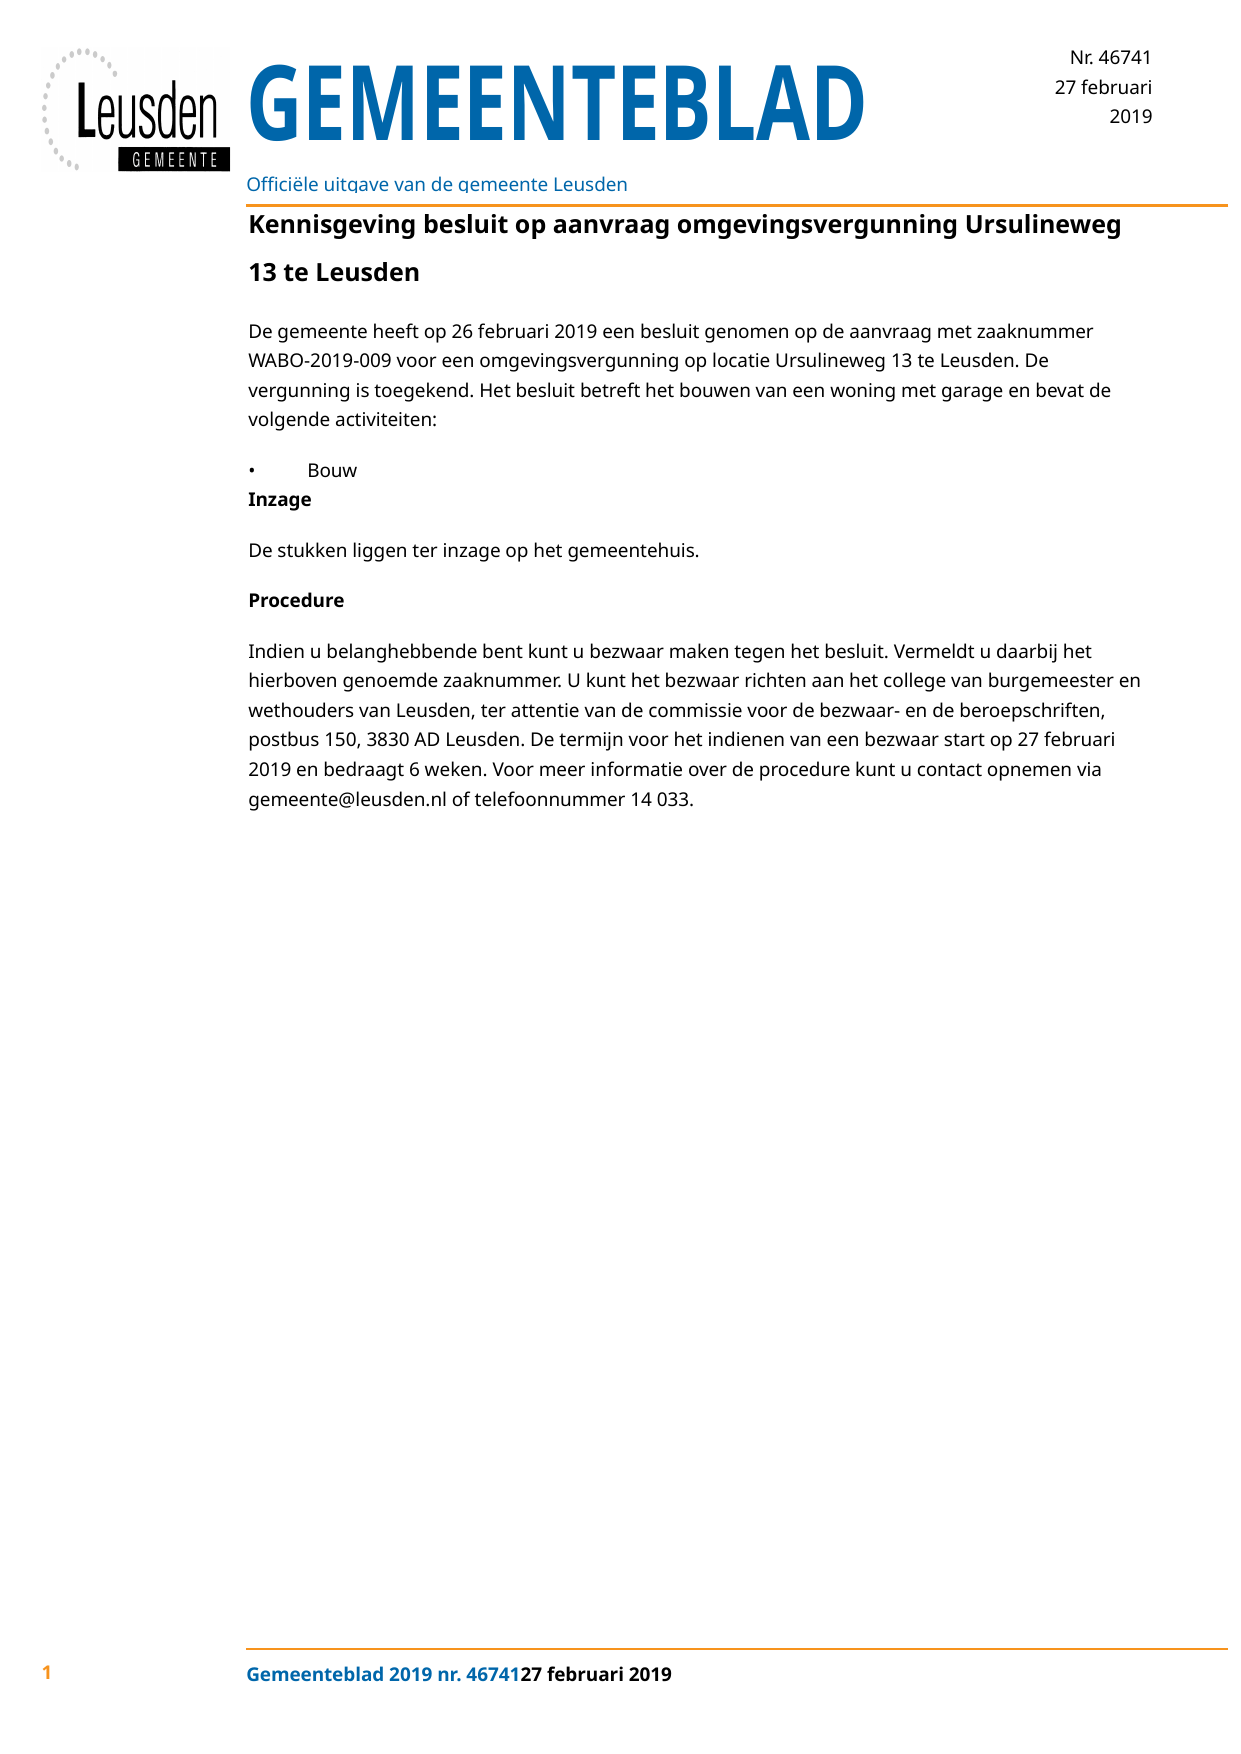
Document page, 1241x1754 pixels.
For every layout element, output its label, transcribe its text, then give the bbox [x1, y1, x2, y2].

text Indien u belanghebbende bent kunt u bezwaar maken tegen het besluit. Vermeldt u daarbij het hierboven genoemde zaaknummer. U kunt het bezwaar richten aan het college van burgemeester en wethouders van Leusden, ter attentie van de commissie voor de bezwaar- en de beroepschriften, postbus 150, 3830 AD Leusden. De termijn voor het indienen van een bezwaar start op 27 februari 2019 en bedraagt 6 weken. Voor meer informatie over de procedure kunt u contact opnemen via gemeente@leusden.nl of telefoonnummer 14 033. [248, 638, 1152, 812]
text De stukken liggen ter inzage op het gemeentehuis. [248, 537, 1152, 563]
picture [41, 47, 231, 172]
text De gemeente heeft op 26 februari 2019 een besluit genomen op de aanvraag met zaaknummer WABO-2019-009 voor een omgevingsvergunning op locatie Ursulineweg 13 te Leusden. De vergunning is toegekend. Het besluit betreft het bouwen van een woning met garage en bevat de volgende activiteiten: [248, 318, 1152, 432]
text Procedure [248, 587, 1152, 613]
text Inzage [248, 487, 1152, 512]
list Bouw [248, 457, 1152, 483]
text Kennisgeving besluit op aanvraag omgevingsvergunning Ursulineweg 13 te Leusden [248, 207, 1152, 288]
